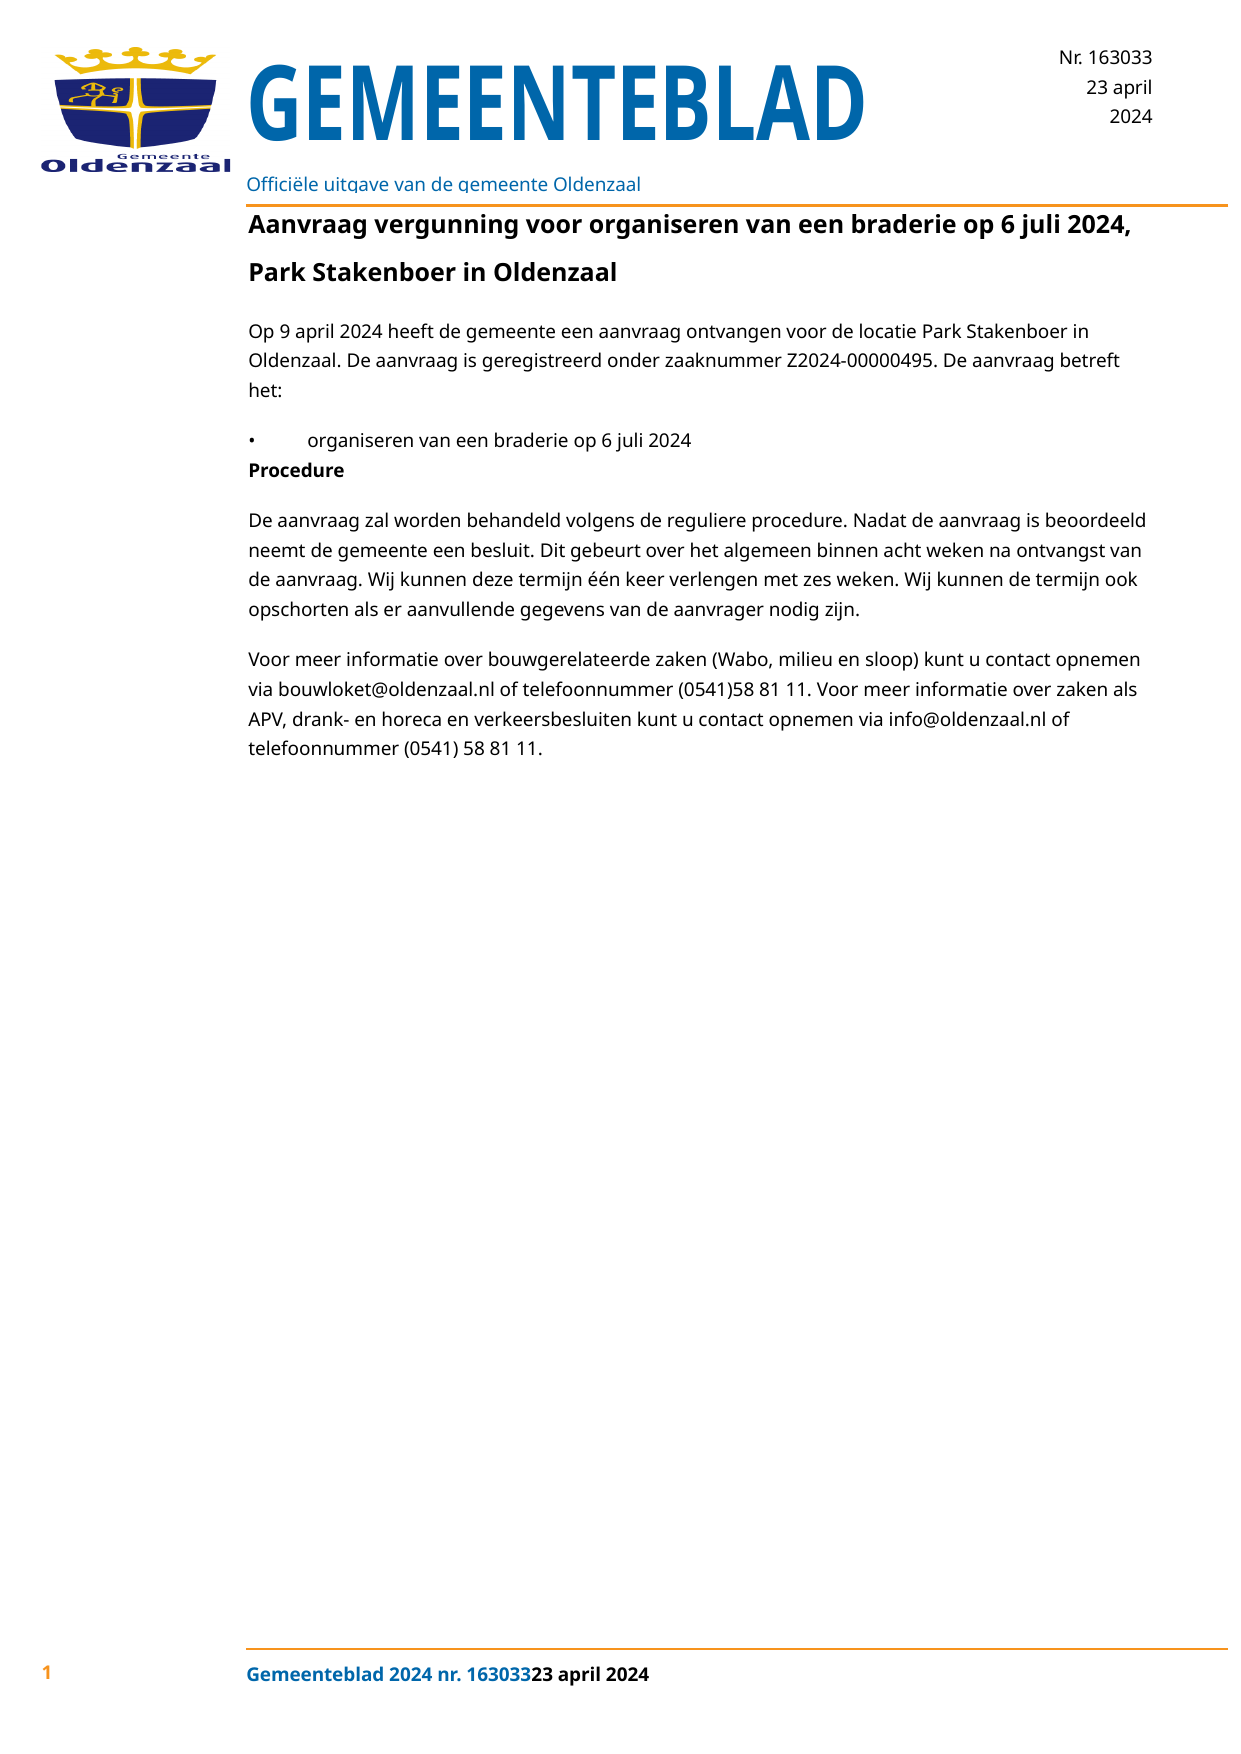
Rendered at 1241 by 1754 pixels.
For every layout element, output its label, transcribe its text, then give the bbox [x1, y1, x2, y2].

text De aanvraag zal worden behandeld volgens de reguliere procedure. Nadat de aanvraag is beoordeeld neemt de gemeente een besluit. Dit gebeurt over het algemeen binnen acht weken na ontvangst van de aanvraag. Wij kunnen deze termijn één keer verlengen met zes weken. Wij kunnen de termijn ook opschorten als er aanvullende gegevens van de aanvrager nodig zijn. [248, 507, 1152, 622]
text Aanvraag vergunning voor organiseren van een braderie op 6 juli 2024, Park Stakenboer in Oldenzaal [248, 207, 1152, 288]
text Voor meer informatie over bouwgerelateerde zaken (Wabo, milieu en sloop) kunt u contact opnemen via bouwloket@oldenzaal.nl of telefoonnummer (0541)58 81 11. Voor meer informatie over zaken als APV, drank- en horeca en verkeersbesluiten kunt u contact opnemen via info@oldenzaal.nl of telefoonnummer (0541) 58 81 11. [248, 647, 1152, 761]
picture [41, 47, 231, 172]
text Procedure [248, 457, 1152, 483]
text Op 9 april 2024 heeft de gemeente een aanvraag ontvangen voor de locatie Park Stakenboer in Oldenzaal. De aanvraag is geregistreerd onder zaaknummer Z2024-00000495. De aanvraag betreft het: [248, 318, 1152, 403]
list organiseren van een braderie op 6 juli 2024 [248, 427, 1152, 453]
